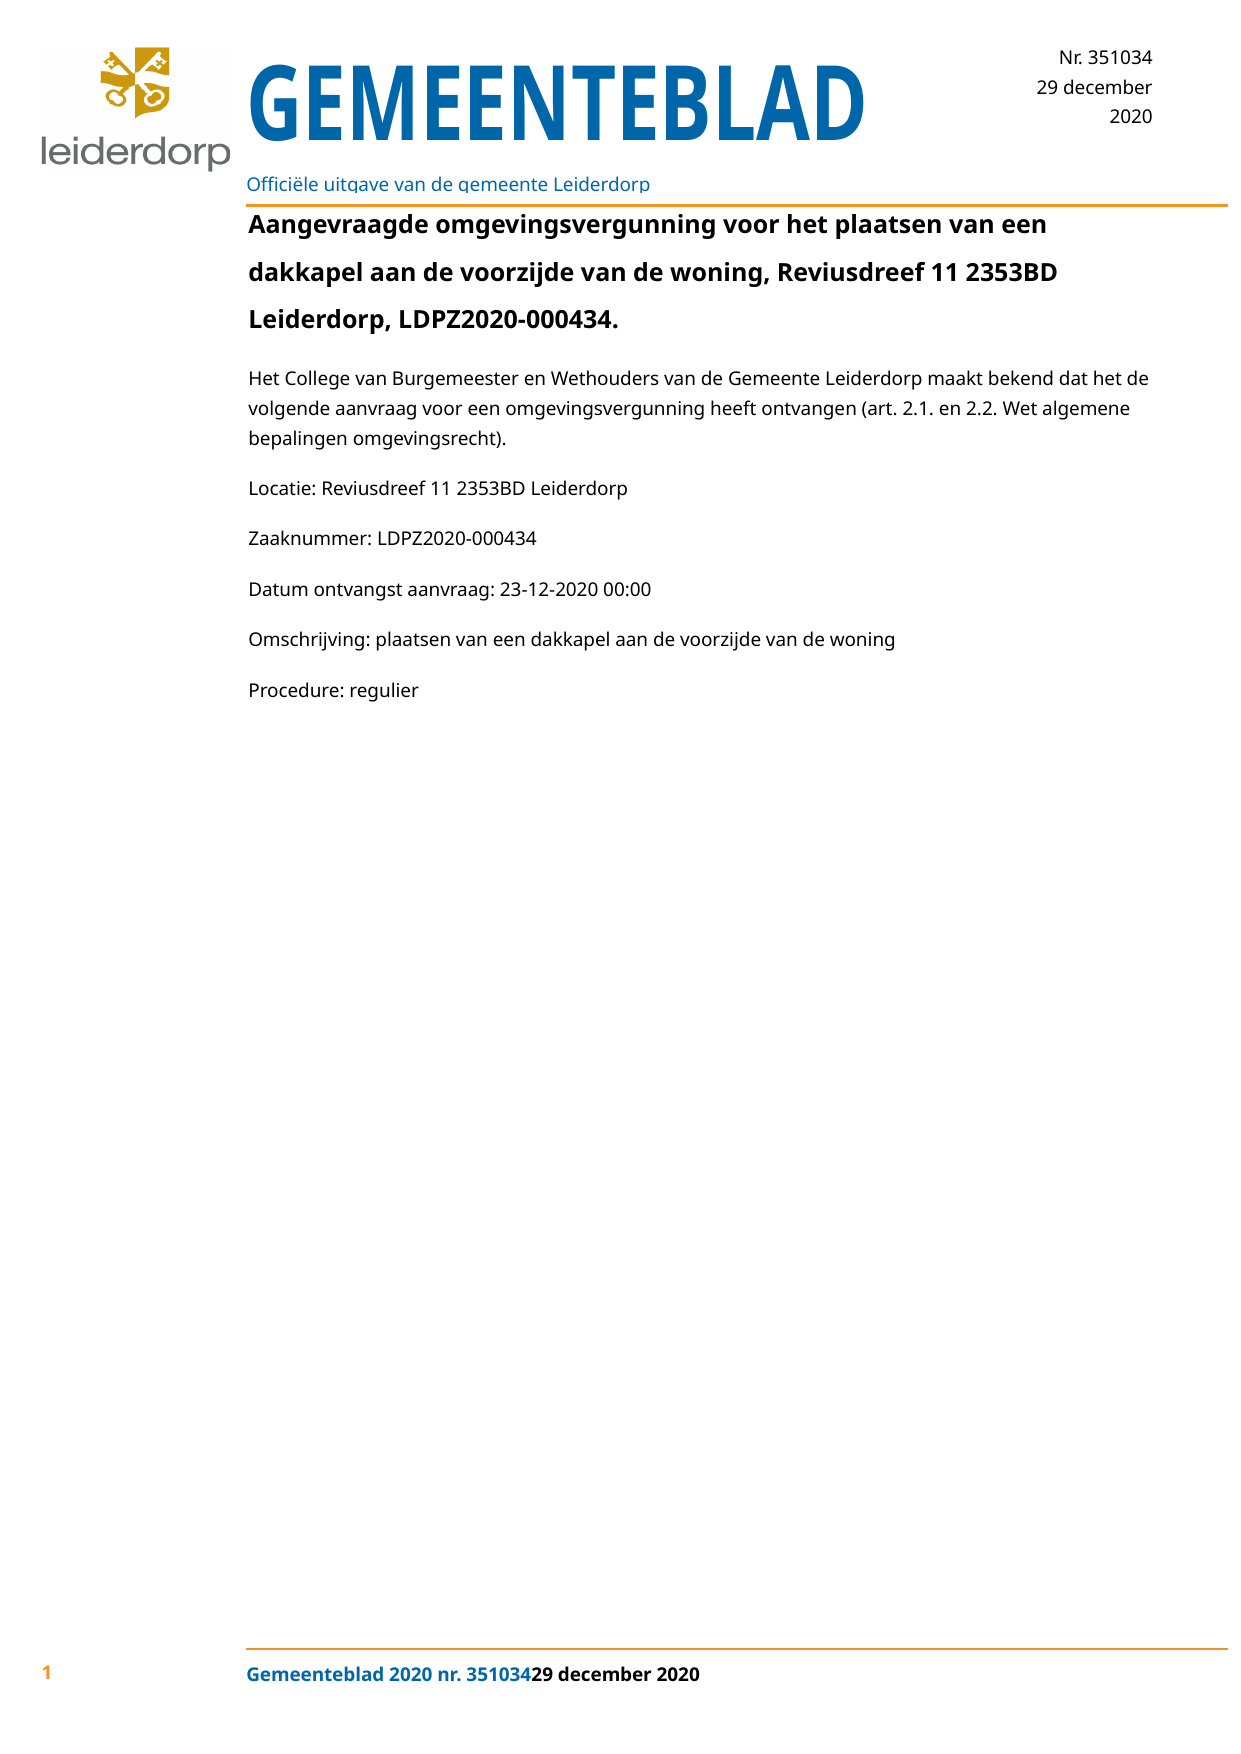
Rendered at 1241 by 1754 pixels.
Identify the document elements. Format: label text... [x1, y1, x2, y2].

text Datum ontvangst aanvraag: 23-12-2020 00:00 [248, 576, 1152, 602]
text Zaaknummer: LDPZ2020-000434 [248, 526, 1152, 551]
text Locatie: Reviusdreef 11 2353BD Leiderdorp [248, 475, 1152, 501]
text Omschrijving: plaatsen van een dakkapel aan de voorzijde van de woning [248, 626, 1152, 652]
text Het College van Burgemeester en Wethouders van de Gemeente Leiderdorp maakt bekend dat het de volgende aanvraag voor een omgevingsvergunning heeft ontvangen (art. 2.1. en 2.2. Wet algemene bepalingen omgevingsrecht). [248, 366, 1152, 450]
text Aangevraagde omgevingsvergunning voor het plaatsen van een dakkapel aan de voorzijde van de woning, Reviusdreef 11 2353BD Leiderdorp, LDPZ2020-000434. [248, 207, 1152, 336]
picture [41, 47, 231, 172]
text Procedure: regulier [248, 677, 1152, 702]
